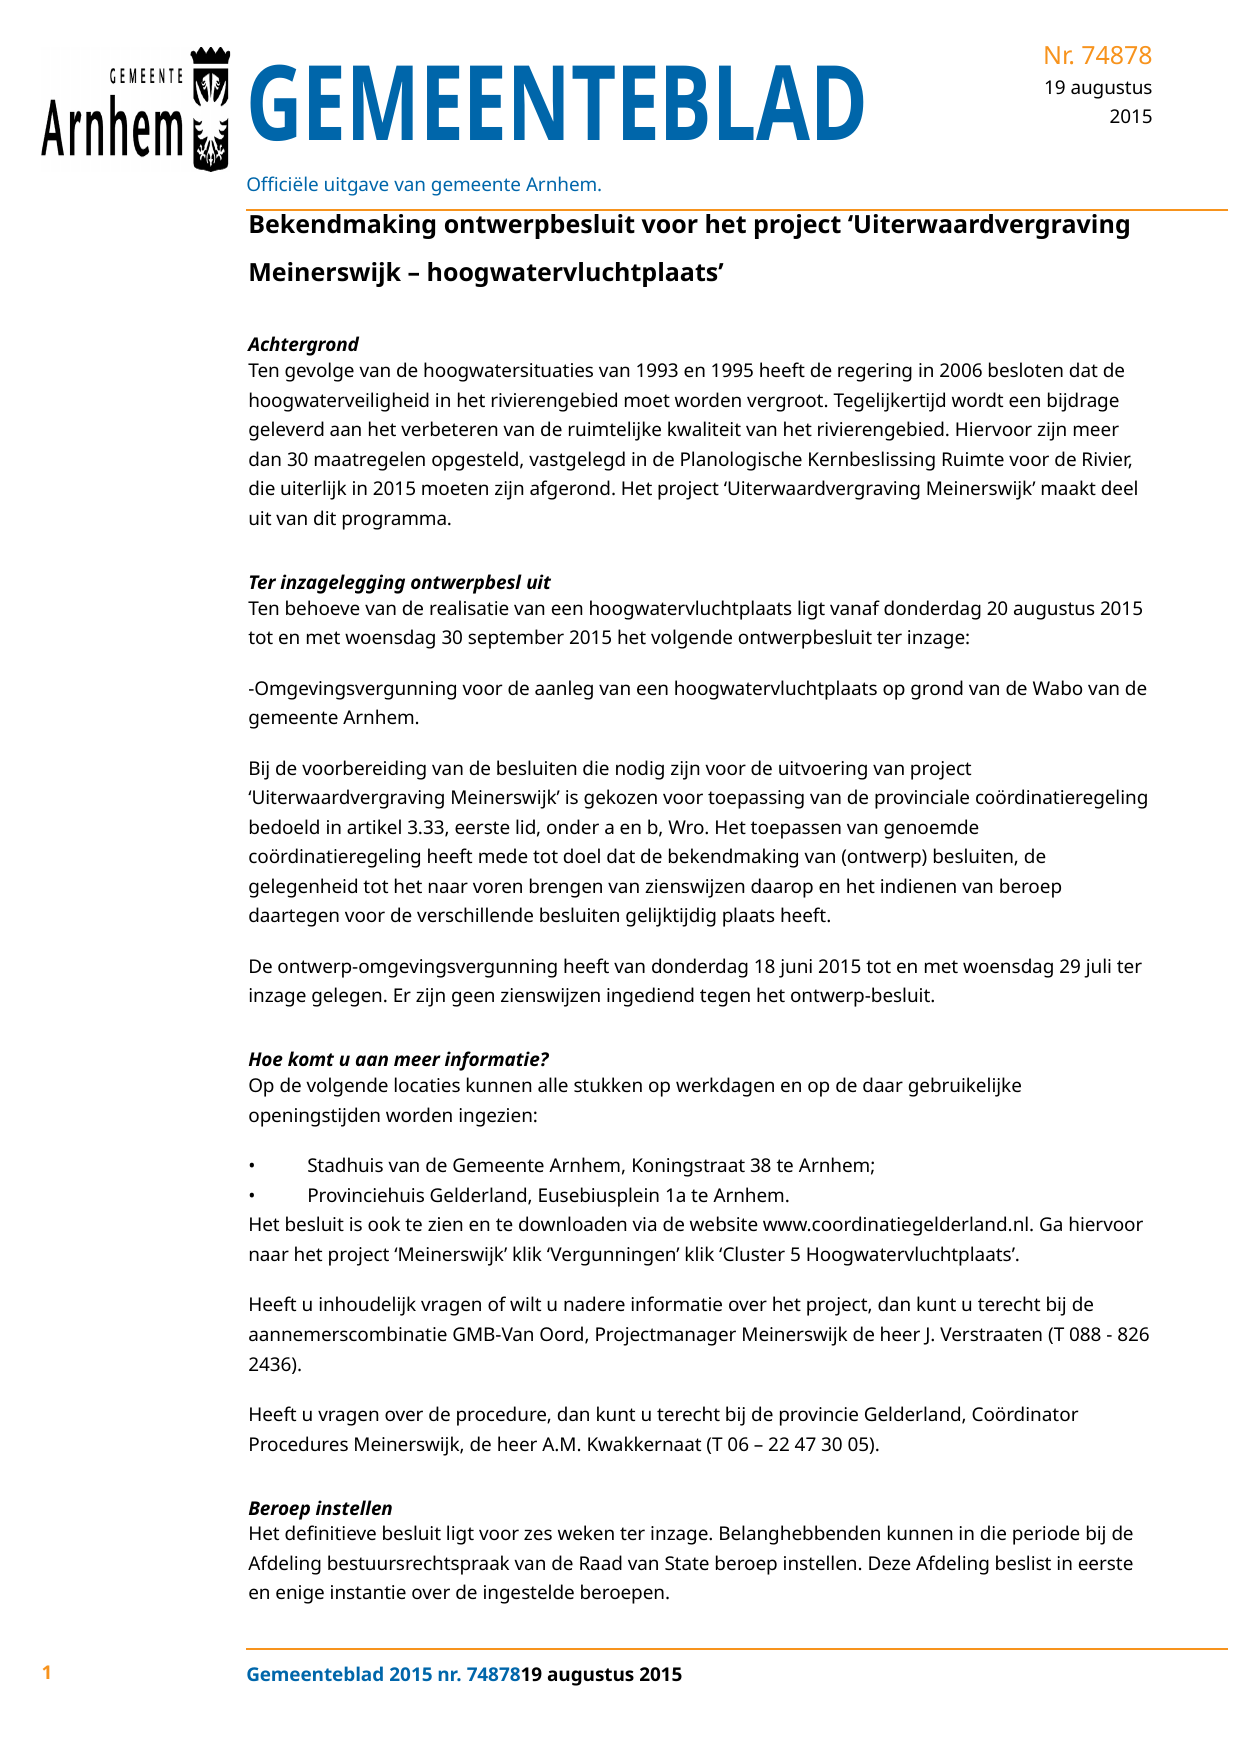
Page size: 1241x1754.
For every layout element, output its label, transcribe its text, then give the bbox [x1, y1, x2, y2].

list Provinciehuis Gelderland, Eusebiusplein 1a te Arnhem. [248, 1182, 1152, 1208]
text Bij de voorbereiding van de besluiten die nodig zijn voor de uitvoering van project ‘Uiterwaardvergraving Meinerswijk’ is gekozen voor toepassing van de provinciale coördinatieregeling bedoeld in artikel 3.33, eerste lid, onder a en b, Wro. Het toepassen van genoemde coördinatieregeling heeft mede tot doel dat de bekendmaking van (ontwerp) besluiten, de gelegenheid tot het naar voren brengen van zienswijzen daarop en het indienen van beroep daartegen voor de verschillende besluiten gelijktijdig plaats heeft. [248, 755, 1152, 928]
text Achtergrond [248, 331, 1152, 357]
text Heeft u inhoudelijk vragen of wilt u nadere informatie over het project, dan kunt u terecht bij de aannemerscombinatie GMB-Van Oord, Projectmanager Meinerswijk de heer J. Verstraaten (T 088 - 826 2436). [248, 1292, 1152, 1376]
text Hoe komt u aan meer informatie? [248, 1047, 1152, 1072]
text Beroep instellen [248, 1495, 1152, 1520]
list Stadhuis van de Gemeente Arnhem, Koningstraat 38 te Arnhem; [248, 1152, 1152, 1178]
text Heeft u vragen over de procedure, dan kunt u terecht bij de provincie Gelderland, Coördinator Procedures Meinerswijk, de heer A.M. Kwakkernaat (T 06 – 22 47 30 05). [248, 1401, 1152, 1456]
text Ten behoeve van de realisatie van een hoogwatervluchtplaats ligt vanaf donderdag 20 augustus 2015 tot en met woensdag 30 september 2015 het volgende ontwerpbesluit ter inzage: [248, 595, 1152, 650]
picture [41, 47, 231, 172]
text Ter inzagelegging ontwerpbesl uit [248, 569, 1152, 595]
text De ontwerp-omgevingsvergunning heeft van donderdag 18 juni 2015 tot en met woensdag 29 juli ter inzage gelegen. Er zijn geen zienswijzen ingediend tegen het ontwerp-besluit. [248, 953, 1152, 1008]
text Op de volgende locaties kunnen alle stukken op werkdagen en op de daar gebruikelijke openingstijden worden ingezien: [248, 1072, 1152, 1128]
text Ten gevolge van de hoogwatersituaties van 1993 en 1995 heeft de regering in 2006 besloten dat de hoogwaterveiligheid in het rivierengebied moet worden vergroot. Tegelijkertijd wordt een bijdrage geleverd aan het verbeteren van de ruimtelijke kwaliteit van het rivierengebied. Hiervoor zijn meer dan 30 maatregelen opgesteld, vastgelegd in de Planologische Kernbeslissing Ruimte voor de Rivier, die uiterlijk in 2015 moeten zijn afgerond. Het project ‘Uiterwaardvergraving Meinerswijk’ maakt deel uit van dit programma. [248, 357, 1152, 531]
text -Omgevingsvergunning voor de aanleg van een hoogwatervluchtplaats op grond van de Wabo van de gemeente Arnhem. [248, 675, 1152, 730]
text Het definitieve besluit ligt voor zes weken ter inzage. Belanghebbenden kunnen in die periode bij de Afdeling bestuursrechtspraak van de Raad van State beroep instellen. Deze Afdeling beslist in eerste en enige instantie over de ingestelde beroepen. [248, 1520, 1152, 1605]
text Het besluit is ook te zien en te downloaden via de website www.coordinatiegelderland.nl. Ga hiervoor naar het project ‘Meinerswijk’ klik ‘Vergunningen’ klik ‘Cluster 5 Hoogwatervluchtplaats’. [248, 1212, 1152, 1267]
text Bekendmaking ontwerpbesluit voor het project ‘Uiterwaardvergraving Meinerswijk – hoogwatervluchtplaats’ [248, 211, 1152, 288]
